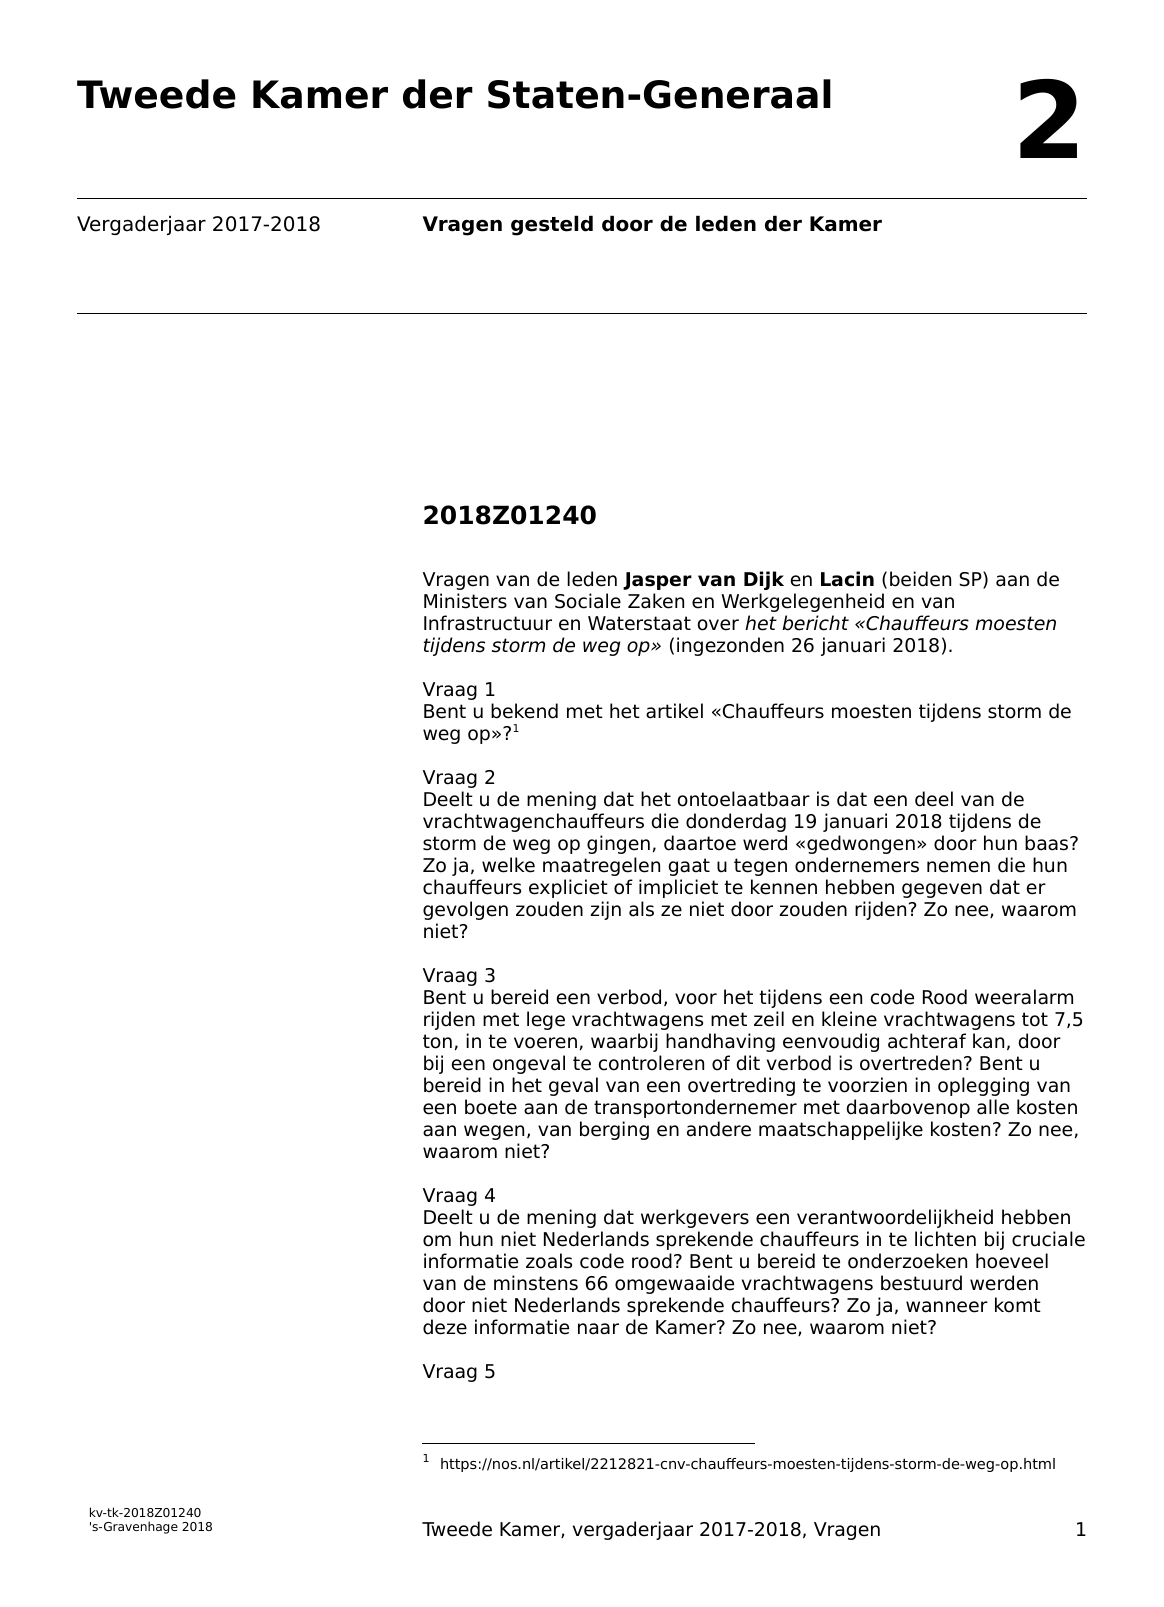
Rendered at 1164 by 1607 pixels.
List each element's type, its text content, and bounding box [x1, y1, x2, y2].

text Vraag 3 [422, 965, 1087, 987]
text 's-Gravenhage 2018 [88, 1520, 323, 1534]
text 2018Z01240 [422, 501, 1087, 531]
text Vraag 4 [422, 1185, 1087, 1207]
table_cell Vergaderjaar 2017-2018 [77, 199, 422, 313]
table_header Tweede Kamer der Staten-Generaal [77, 59, 886, 198]
text Vragen van de leden Jasper van Dijk en Lacin (beiden SP) aan de Ministers van Sociale Zaken en Werkgelegenheid en van Infrastructuur en Waterstaat over het bericht «Chauffeurs moesten tijdens storm de weg op» (ingezonden 26 januari 2018). [422, 569, 1087, 657]
text Deelt u de mening dat het ontoelaatbaar is dat een deel van de vrachtwagenchauffeurs die donderdag 19 januari 2018 tijdens de storm de weg op gingen, daartoe werd «gedwongen» door hun baas? Zo ja, welke maatregelen gaat u tegen ondernemers nemen die hun chauffeurs expliciet of impliciet te kennen hebben gegeven dat er gevolgen zouden zijn als ze niet door zouden rijden? Zo nee, waarom niet? [422, 789, 1087, 943]
text Bent u bekend met het artikel «Chauffeurs moesten tijdens storm de weg op»? [422, 701, 1087, 745]
text Deelt u de mening dat werkgevers een verantwoordelijkheid hebben om hun niet Nederlands sprekende chauffeurs in te lichten bij cruciale informatie zoals code rood? Bent u bereid te onderzoeken hoeveel van de minstens 66 omgewaaide vrachtwagens bestuurd werden door niet Nederlands sprekende chauffeurs? Zo ja, wanneer komt deze informatie naar de Kamer? Zo nee, waarom niet? [422, 1207, 1087, 1339]
table_header 2 [886, 59, 1087, 198]
text Vraag 5 [422, 1361, 1087, 1383]
table_cell Vragen gesteld door de leden der Kamer [422, 199, 1087, 313]
text Bent u bereid een verbod, voor het tijdens een code Rood weeralarm rijden met lege vrachtwagens met zeil en kleine vrachtwagens tot 7,5 ton, in te voeren, waarbij handhaving eenvoudig achteraf kan, door bij een ongeval te controleren of dit verbod is overtreden? Bent u bereid in het geval van een overtreding te voorzien in oplegging van een boete aan de transportondernemer met daarbovenop alle kosten aan wegen, van berging en andere maatschappelijke kosten? Zo nee, waarom niet? [422, 987, 1087, 1163]
text Vraag 1 [422, 679, 1087, 701]
text kv-tk-2018Z01240 [88, 1506, 323, 1520]
text Vraag 2 [422, 767, 1087, 789]
text https://nos.nl/artikel/2212821-cnv-chauffeurs-moesten-tijdens-storm-de-weg-op.html [422, 1452, 1087, 1474]
